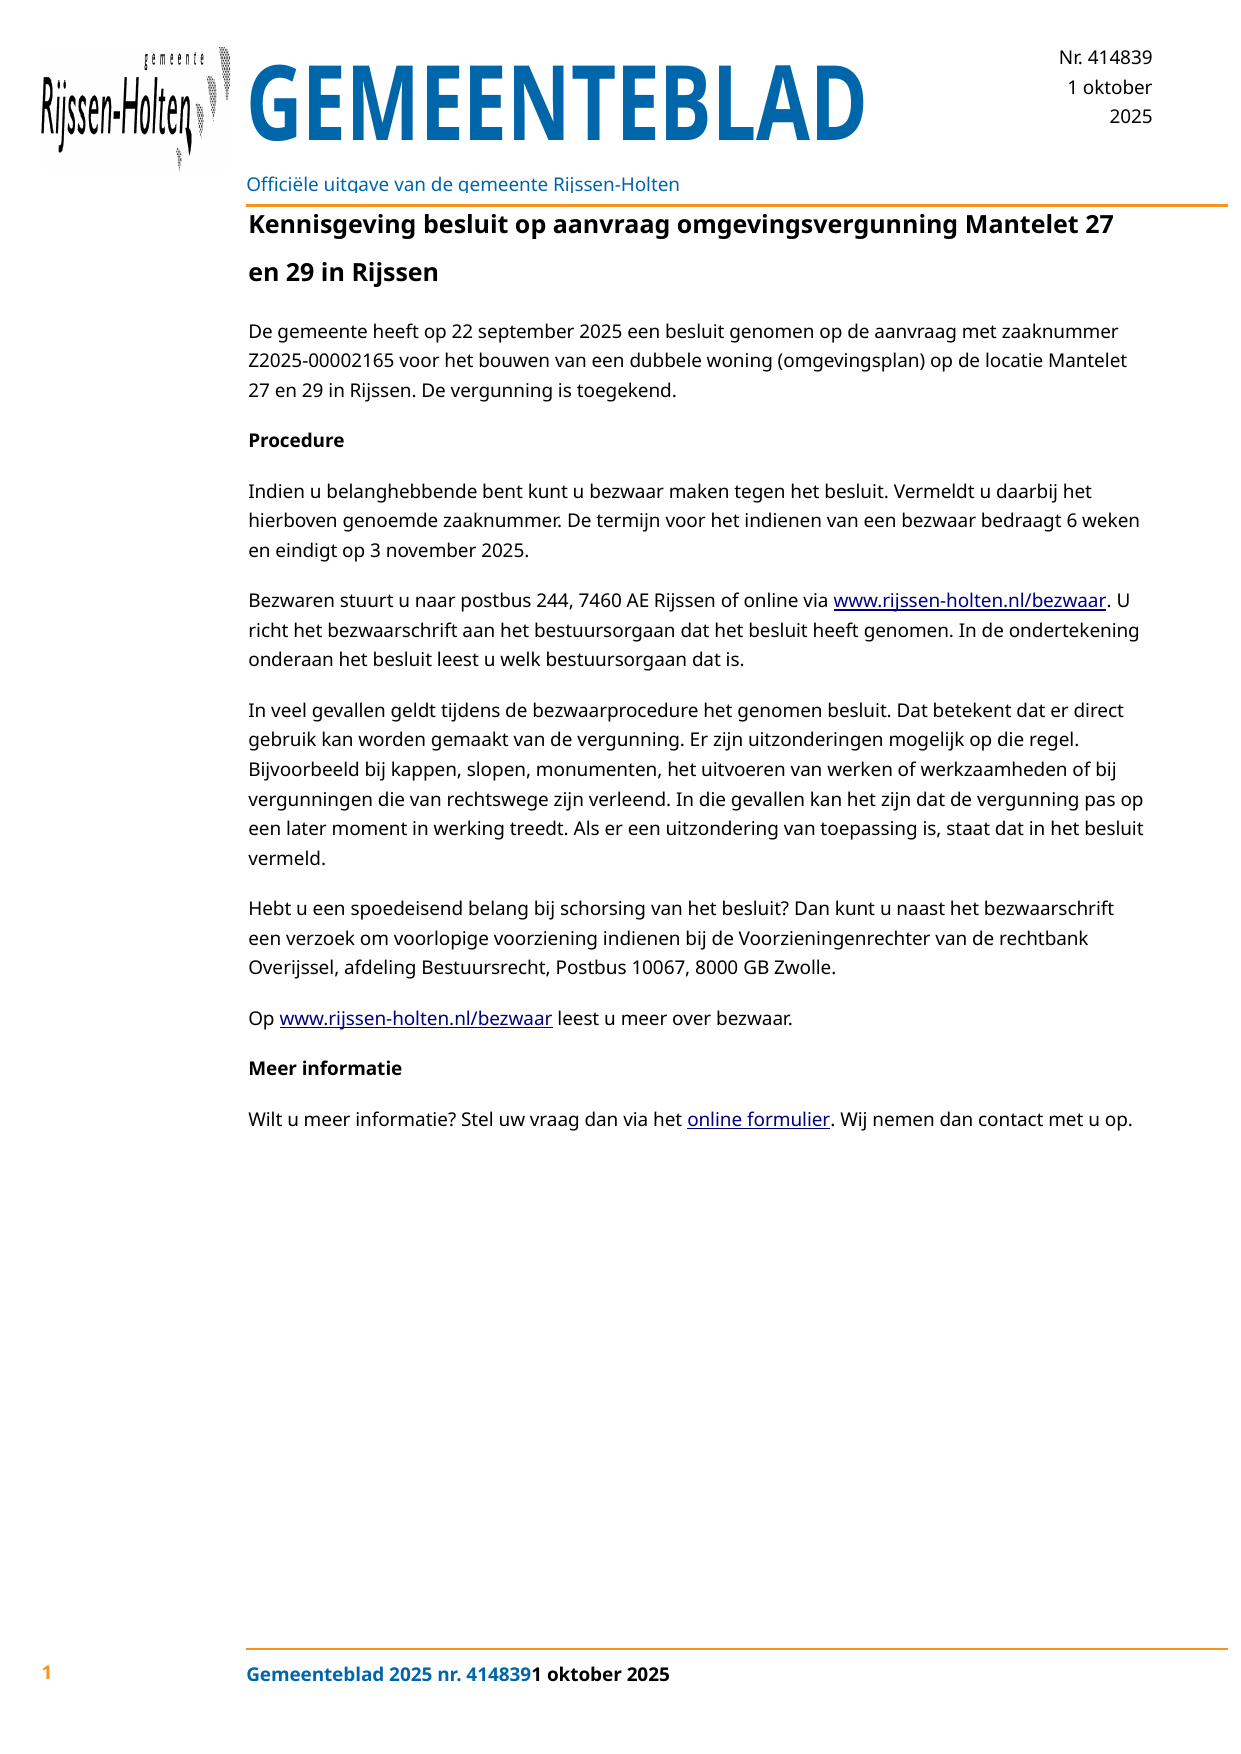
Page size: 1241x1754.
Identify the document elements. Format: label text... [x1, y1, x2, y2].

text Wilt u meer informatie? Stel uw vraag dan via het online formulier. Wij nemen dan contact met u op. [248, 1106, 1152, 1132]
text Bezwaren stuurt u naar postbus 244, 7460 AE Rijssen of online via www.rijssen-holten.nl/bezwaar. U richt het bezwaarschrift aan het bestuursorgaan dat het besluit heeft genomen. In de ondertekening onderaan het besluit leest u welk bestuursorgaan dat is. [248, 587, 1152, 672]
text In veel gevallen geldt tijdens de bezwaarprocedure het genomen besluit. Dat betekent dat er direct gebruik kan worden gemaakt van de vergunning. Er zijn uitzonderingen mogelijk op die regel. Bijvoorbeeld bij kappen, slopen, monumenten, het uitvoeren van werken of werkzaamheden of bij vergunningen die van rechtswege zijn verleend. In die gevallen kan het zijn dat de vergunning pas op een later moment in werking treedt. Als er een uitzondering van toepassing is, staat dat in het besluit vermeld. [248, 697, 1152, 871]
text Indien u belanghebbende bent kunt u bezwaar maken tegen het besluit. Vermeldt u daarbij het hierboven genoemde zaaknummer. De termijn voor het indienen van een bezwaar bedraagt 6 weken en eindigt op 3 november 2025. [248, 478, 1152, 563]
text Meer informatie [248, 1055, 1152, 1081]
text Procedure [248, 427, 1152, 453]
text Hebt u een spoedeisend belang bij schorsing van het besluit? Dan kunt u naast het bezwaarschrift een verzoek om voorlopige voorziening indienen bij de Voorzieningenrechter van de rechtbank Overijssel, afdeling Bestuursrecht, Postbus 10067, 8000 GB Zwolle. [248, 895, 1152, 980]
picture [41, 47, 231, 172]
text Kennisgeving besluit op aanvraag omgevingsvergunning Mantelet 27 en 29 in Rijssen [248, 207, 1152, 288]
text Op www.rijssen-holten.nl/bezwaar leest u meer over bezwaar. [248, 1005, 1152, 1031]
text De gemeente heeft op 22 september 2025 een besluit genomen op de aanvraag met zaaknummer Z2025-00002165 voor het bouwen van een dubbele woning (omgevingsplan) op de locatie Mantelet 27 en 29 in Rijssen. De vergunning is toegekend. [248, 318, 1152, 403]
